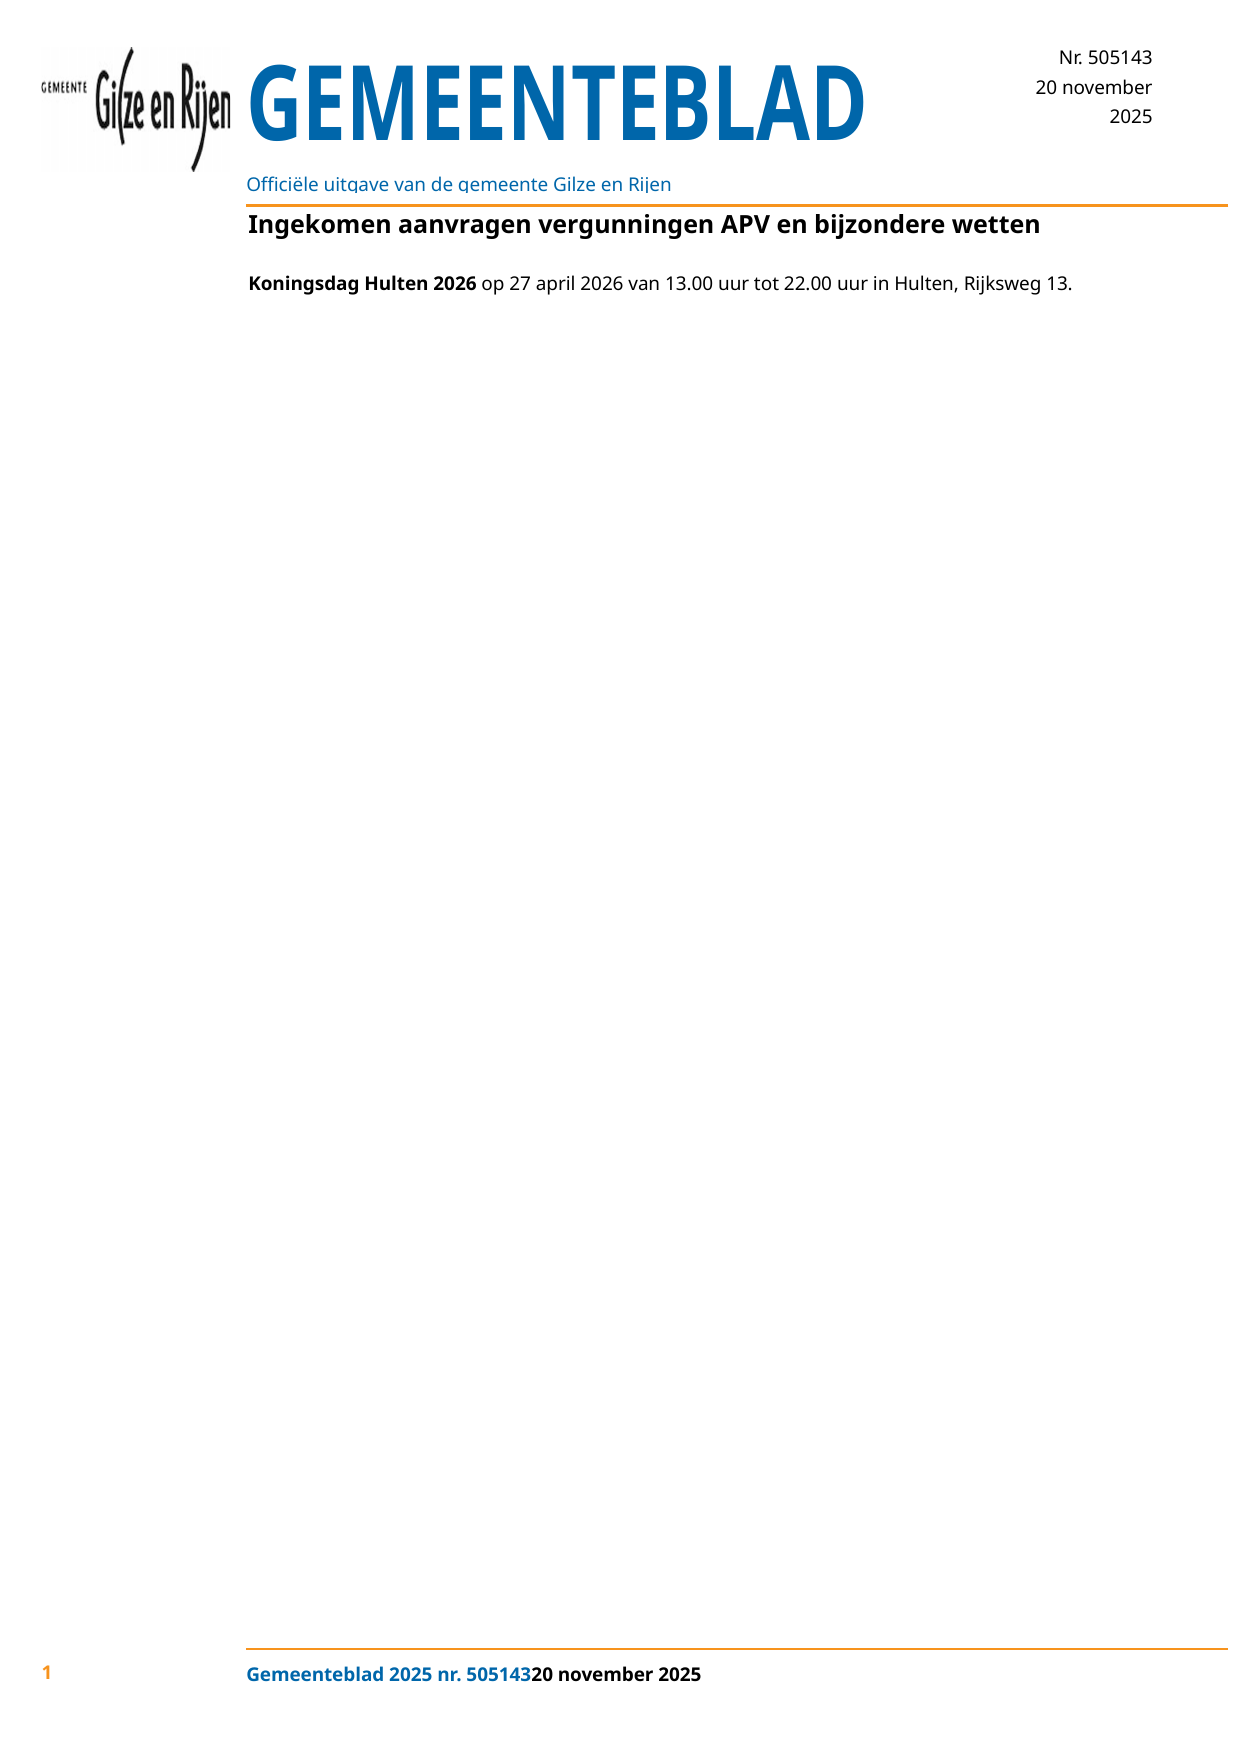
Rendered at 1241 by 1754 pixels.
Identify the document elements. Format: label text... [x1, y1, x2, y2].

picture [41, 47, 231, 172]
text Koningsdag Hulten 2026 op 27 april 2026 van 13.00 uur tot 22.00 uur in Hulten, Rijksweg 13. [248, 270, 1152, 296]
text Ingekomen aanvragen vergunningen APV en bijzondere wetten [248, 207, 1152, 241]
